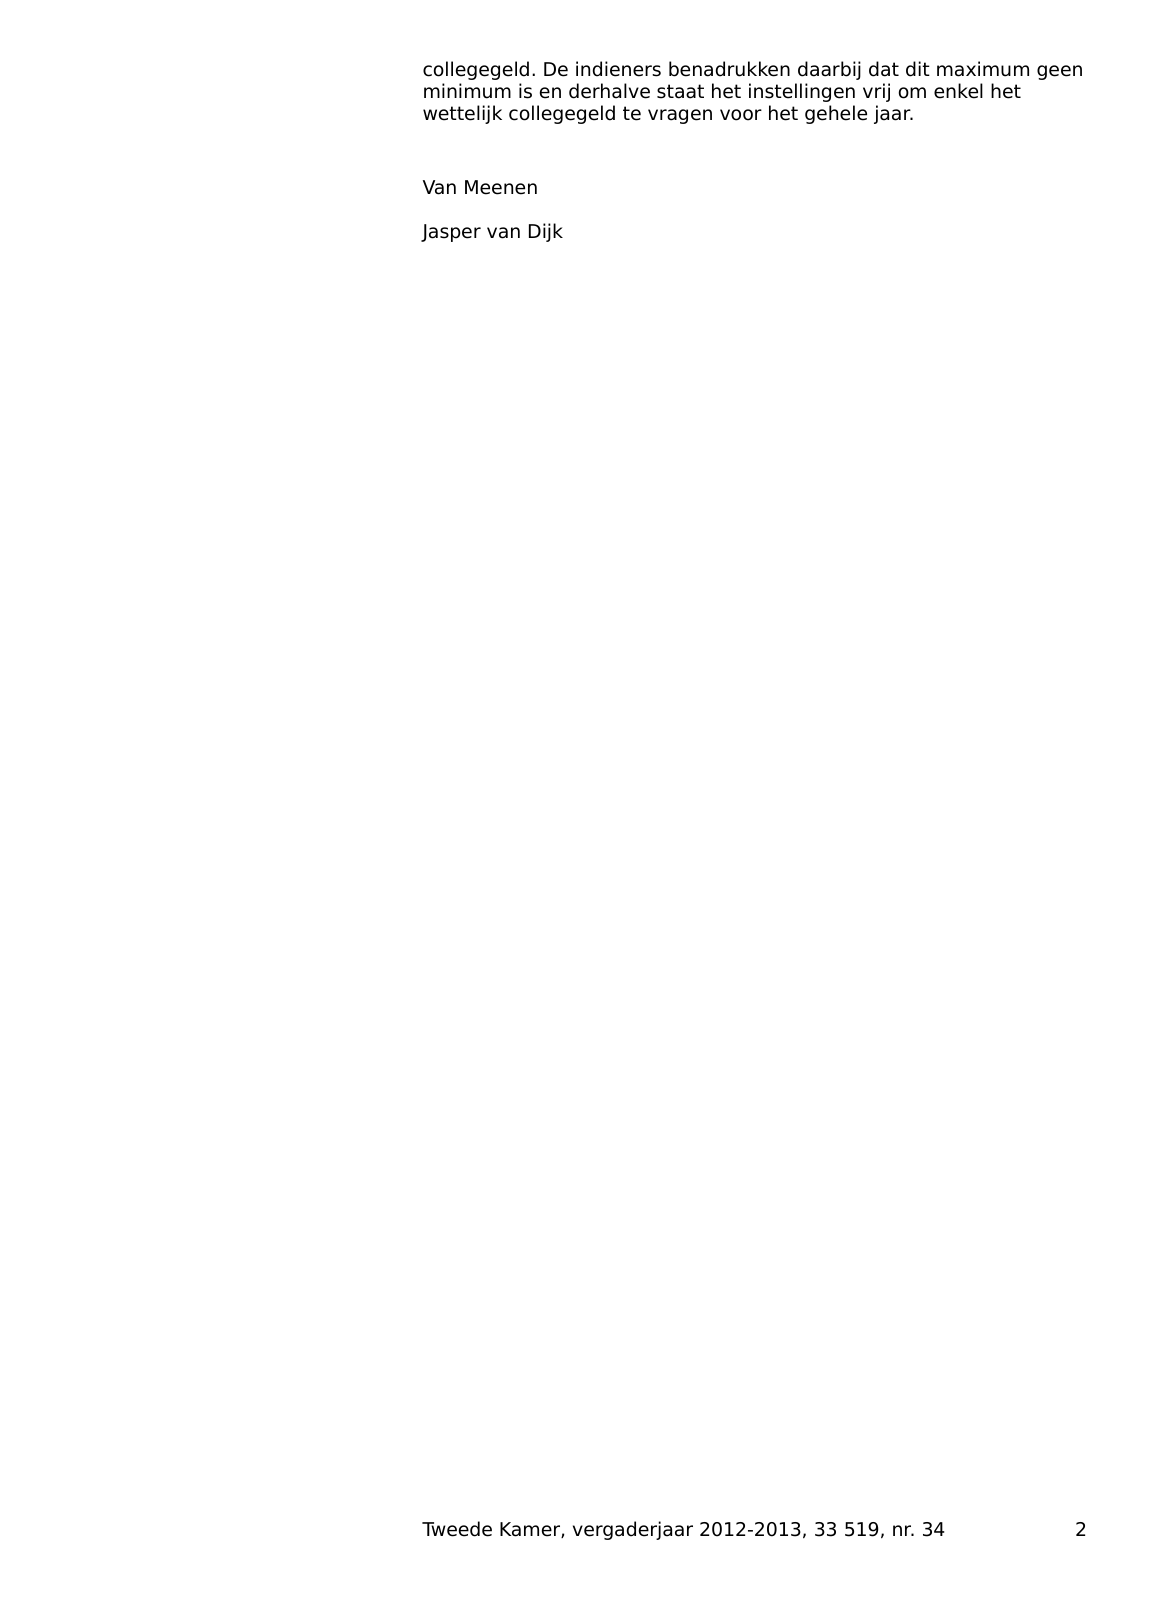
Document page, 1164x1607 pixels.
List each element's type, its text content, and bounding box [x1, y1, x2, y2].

text collegegeld. De indieners benadrukken daarbij dat dit maximum geen minimum is en derhalve staat het instellingen vrij om enkel het wettelijk collegegeld te vragen voor het gehele jaar. [422, 59, 1087, 125]
text Van Meenen Jasper van Dijk [422, 155, 1087, 243]
